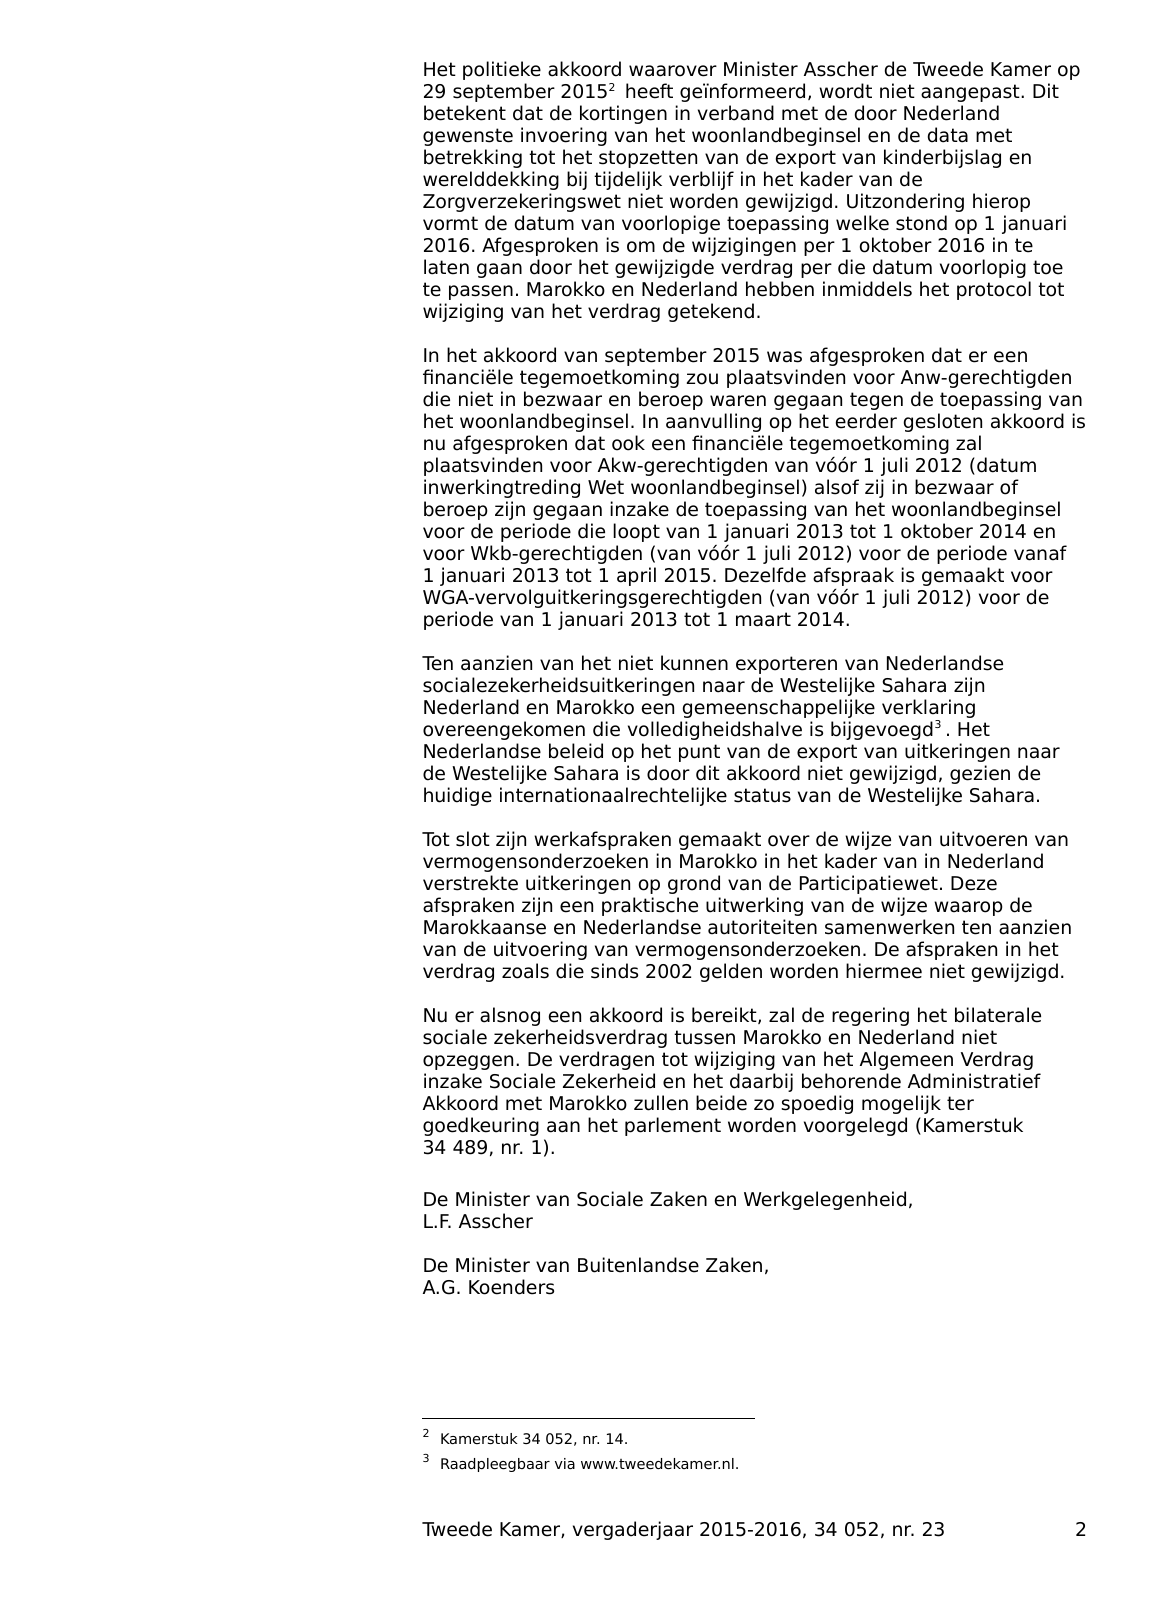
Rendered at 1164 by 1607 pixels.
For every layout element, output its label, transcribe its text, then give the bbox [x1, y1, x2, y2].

text Kamerstuk 34 052, nr. 14. [422, 1427, 1087, 1449]
text Raadpleegbaar via www.tweedekamer.nl. [422, 1452, 1087, 1474]
text Tot slot zijn werkafspraken gemaakt over de wijze van uitvoeren van vermogensonderzoeken in Marokko in het kader van in Nederland verstrekte uitkeringen op grond van de Participatiewet. Deze afspraken zijn een praktische uitwerking van de wijze waarop de Marokkaanse en Nederlandse autoriteiten samenwerken ten aanzien van de uitvoering van vermogensonderzoeken. De afspraken in het verdrag zoals die sinds 2002 gelden worden hiermee niet gewijzigd. [422, 829, 1087, 983]
text De Minister van Sociale Zaken en Werkgelegenheid, L.F. Asscher [422, 1189, 1087, 1233]
text De Minister van Buitenlandse Zaken, A.G. Koenders [422, 1255, 1087, 1299]
text Het politieke akkoord waarover Minister Asscher de Tweede Kamer op 29 september 2015 heeft geïnformeerd, wordt niet aangepast. Dit betekent dat de kortingen in verband met de door Nederland gewenste invoering van het woonlandbeginsel en de data met betrekking tot het stopzetten van de export van kinderbijslag en werelddekking bij tijdelijk verblijf in het kader van de Zorgverzekeringswet niet worden gewijzigd. Uitzondering hierop vormt de datum van voorlopige toepassing welke stond op 1 januari 2016. Afgesproken is om de wijzigingen per 1 oktober 2016 in te laten gaan door het gewijzigde verdrag per die datum voorlopig toe te passen. Marokko en Nederland hebben inmiddels het protocol tot wijziging van het verdrag getekend. [422, 59, 1087, 323]
text Ten aanzien van het niet kunnen exporteren van Nederlandse socialezekerheidsuitkeringen naar de Westelijke Sahara zijn Nederland en Marokko een gemeenschappelijke verklaring overeengekomen die volledigheidshalve is bijgevoegd. Het Nederlandse beleid op het punt van de export van uitkeringen naar de Westelijke Sahara is door dit akkoord niet gewijzigd, gezien de huidige internationaalrechtelijke status van de Westelijke Sahara. [422, 653, 1087, 807]
text In het akkoord van september 2015 was afgesproken dat er een financiële tegemoetkoming zou plaatsvinden voor Anw-gerechtigden die niet in bezwaar en beroep waren gegaan tegen de toepassing van het woonlandbeginsel. In aanvulling op het eerder gesloten akkoord is nu afgesproken dat ook een financiële tegemoetkoming zal plaatsvinden voor Akw-gerechtigden van vóór 1 juli 2012 (datum inwerkingtreding Wet woonlandbeginsel) alsof zij in bezwaar of beroep zijn gegaan inzake de toepassing van het woonlandbeginsel voor de periode die loopt van 1 januari 2013 tot 1 oktober 2014 en voor Wkb-gerechtigden (van vóór 1 juli 2012) voor de periode vanaf 1 januari 2013 tot 1 april 2015. Dezelfde afspraak is gemaakt voor WGA-vervolguitkeringsgerechtigden (van vóór 1 juli 2012) voor de periode van 1 januari 2013 tot 1 maart 2014. [422, 345, 1087, 631]
text Nu er alsnog een akkoord is bereikt, zal de regering het bilaterale sociale zekerheidsverdrag tussen Marokko en Nederland niet opzeggen. De verdragen tot wijziging van het Algemeen Verdrag inzake Sociale Zekerheid en het daarbij behorende Administratief Akkoord met Marokko zullen beide zo spoedig mogelijk ter goedkeuring aan het parlement worden voorgelegd (Kamerstuk 34 489, nr. 1). [422, 1005, 1087, 1159]
